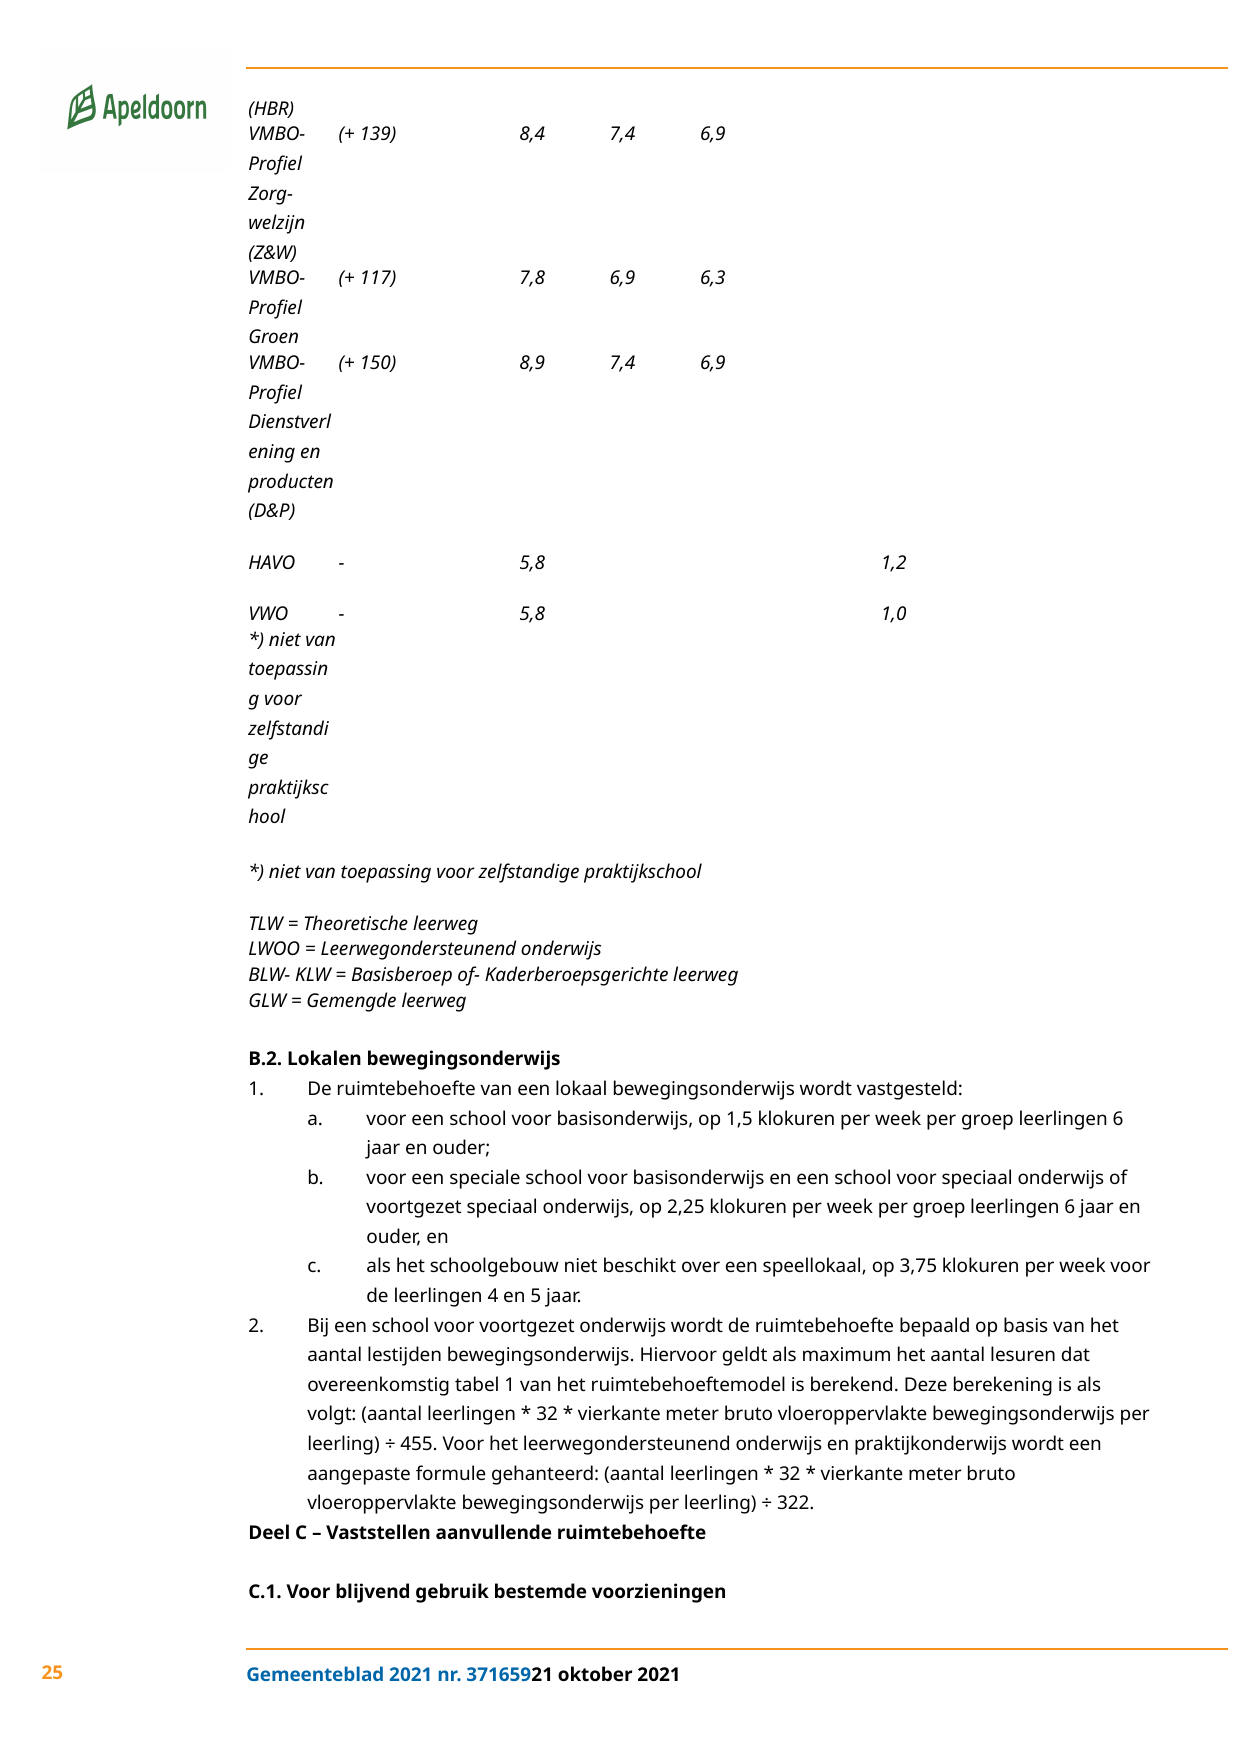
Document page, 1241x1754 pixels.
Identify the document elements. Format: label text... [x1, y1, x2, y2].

table_cell 8,9 [519, 350, 609, 523]
table_cell [790, 121, 881, 264]
text Deel C – Vaststellen aanvullende ruimtebehoefte [248, 1519, 1152, 1544]
table_cell [700, 829, 790, 855]
table_cell [429, 265, 519, 349]
table_cell [790, 350, 881, 523]
table_cell VWO [248, 600, 338, 626]
table_cell [790, 575, 881, 600]
table_cell [429, 549, 519, 574]
table_cell [790, 95, 881, 121]
table_cell [519, 829, 609, 855]
table_cell [519, 626, 609, 829]
table_cell [700, 575, 790, 600]
table_cell *) niet van toepassing voor zelfstandige praktijkschool [248, 626, 338, 829]
table_cell [429, 829, 519, 855]
table_cell [429, 626, 519, 829]
table_cell [429, 575, 519, 600]
table_cell [248, 575, 338, 600]
table_cell [609, 575, 700, 600]
table_cell [248, 884, 1152, 910]
table_cell [1061, 523, 1152, 549]
table_cell [248, 829, 338, 855]
table_cell 7,4 [609, 121, 700, 264]
table_cell [338, 626, 429, 829]
table_cell [790, 829, 881, 855]
table_cell [338, 829, 429, 855]
table_cell [609, 523, 700, 549]
picture [41, 47, 231, 172]
table_cell 6,3 [700, 265, 790, 349]
table_cell 6,9 [700, 121, 790, 264]
table_cell 1,2 [881, 549, 1152, 574]
table_cell - [338, 549, 429, 574]
table_cell VMBO- Profiel Groen [248, 265, 338, 349]
table_cell [971, 829, 1061, 855]
table_cell VMBO- Profiel Zorg-welzijn (Z&W) [248, 121, 338, 264]
table_cell [429, 121, 519, 264]
table_cell [519, 523, 609, 549]
table_cell [971, 523, 1061, 549]
table_cell VMBO- Profiel Dienstverlening en producten (D&P) [248, 350, 338, 523]
table_cell BLW- KLW = Basisberoep of- Kaderberoepsgerichte leerweg [248, 961, 1152, 987]
table_cell - [338, 600, 429, 626]
table_cell [790, 600, 881, 626]
table_cell [971, 626, 1061, 829]
table_cell 6,9 [700, 350, 790, 523]
table_cell 1,0 [881, 600, 1152, 626]
table_cell HAVO [248, 549, 338, 574]
table_cell 5,8 [519, 600, 790, 626]
table_cell [700, 523, 790, 549]
table_cell [790, 626, 881, 829]
table_cell [1061, 626, 1152, 829]
table_cell [1061, 829, 1152, 855]
table_cell GLW = Gemengde leerweg [248, 987, 1152, 1013]
table_cell 6,9 [609, 265, 700, 349]
text C.1. Voor blijvend gebruik bestemde voorzieningen [248, 1578, 1152, 1604]
list voor een speciale school voor basisonderwijs en een school voor speciaal onderwijs of voortgezet speciaal onderwijs, op 2,25 klokuren per week per groep leerlingen 6 jaar en ouder, en [307, 1164, 1152, 1249]
table_cell [881, 95, 971, 523]
table_cell [881, 523, 971, 549]
table_cell [429, 350, 519, 523]
table_cell [519, 95, 609, 121]
table_cell [429, 523, 519, 549]
table_cell (HBR) [248, 95, 338, 121]
table_cell [700, 95, 790, 121]
table_cell [519, 575, 609, 600]
table_cell 5,8 [519, 549, 790, 574]
table_cell [609, 95, 700, 121]
table_cell (+ 117) [338, 265, 429, 349]
table_cell [1061, 575, 1152, 600]
list als het schoolgebouw niet beschikt over een speellokaal, op 3,75 klokuren per week voor de leerlingen 4 en 5 jaar. [307, 1253, 1152, 1308]
list De ruimtebehoefte van een lokaal bewegingsonderwijs wordt vastgesteld: [248, 1075, 1152, 1101]
table_cell 8,4 [519, 121, 609, 264]
table_cell [790, 265, 881, 349]
table_cell [429, 95, 519, 121]
table_cell 7,4 [609, 350, 700, 523]
table_cell (+ 150) [338, 350, 429, 523]
list voor een school voor basisonderwijs, op 1,5 klokuren per week per groep leerlingen 6 jaar en ouder; [307, 1105, 1152, 1160]
table_cell [429, 600, 519, 626]
table_cell [881, 829, 971, 855]
table_cell [609, 829, 700, 855]
table_cell [338, 523, 429, 549]
table_cell (+ 139) [338, 121, 429, 264]
table_cell 7,8 [519, 265, 609, 349]
table_cell [338, 95, 429, 121]
table_cell [971, 95, 1152, 523]
list Bij een school voor voortgezet onderwijs wordt de ruimtebehoefte bepaald op basis van het aantal lestijden bewegingsonderwijs. Hiervoor geldt als maximum het aantal lesuren dat overeenkomstig tabel 1 van het ruimtebehoeftemodel is berekend. Deze berekening is als volgt: (aantal leerlingen * 32 * vierkante meter bruto vloeroppervlakte bewegingsonderwijs per leerling) ÷ 455. Voor het leerwegondersteunend onderwijs en praktijkonderwijs wordt een aangepaste formule gehanteerd: (aantal leerlingen * 32 * vierkante meter bruto vloeroppervlakte bewegingsonderwijs per leerling) ÷ 322. [248, 1312, 1152, 1515]
table_cell [248, 523, 338, 549]
table_cell [338, 575, 429, 600]
table_cell [700, 626, 790, 829]
table_cell [790, 549, 881, 574]
table_cell [881, 626, 971, 829]
table_cell [609, 626, 700, 829]
table_cell LWOO = Leerwegondersteunend onderwijs [248, 936, 1152, 961]
table_cell [971, 575, 1061, 600]
table_cell [790, 523, 881, 549]
table_cell [881, 575, 971, 600]
table_header *) niet van toepassing voor zelfstandige praktijkschool [248, 858, 1152, 884]
table_cell TLW = Theoretische leerweg [248, 910, 1152, 936]
text B.2. Lokalen bewegingsonderwijs [248, 1046, 1152, 1071]
